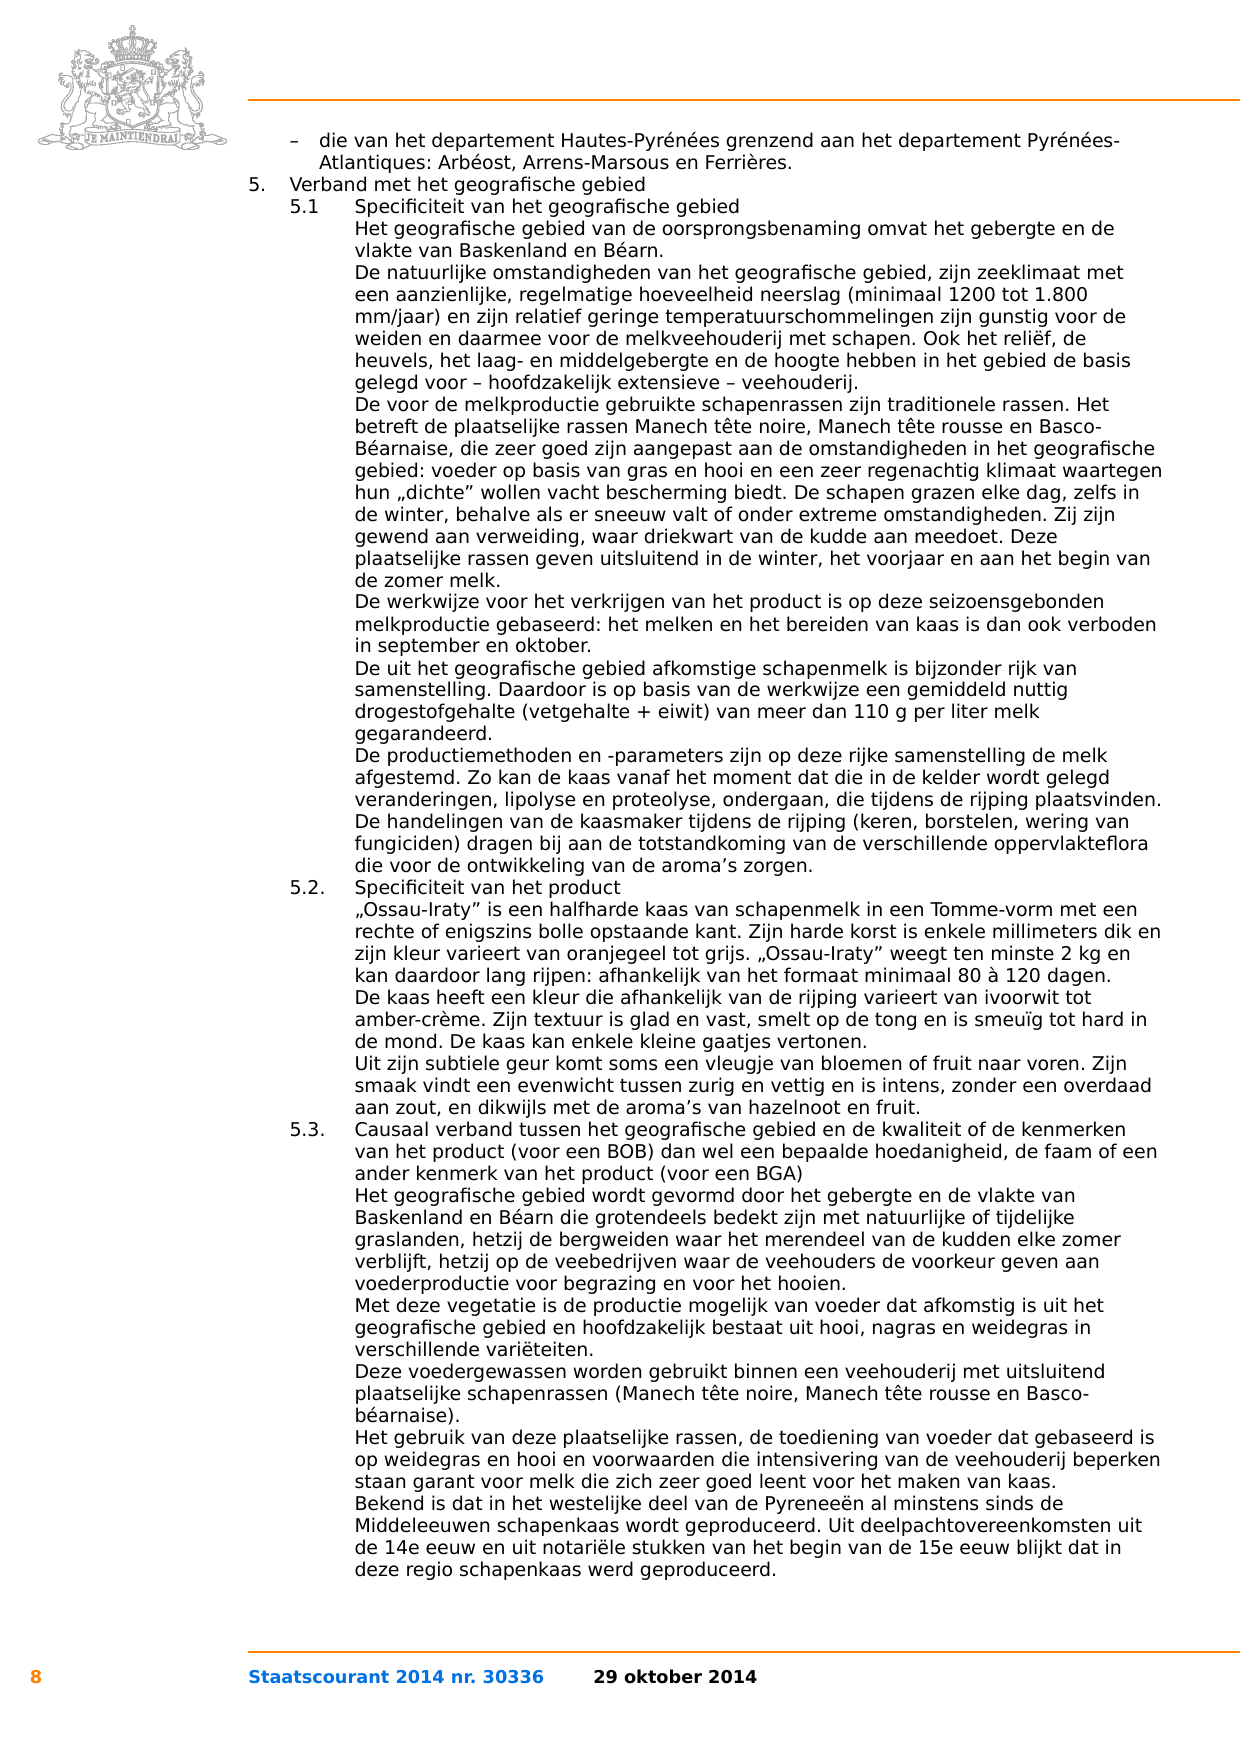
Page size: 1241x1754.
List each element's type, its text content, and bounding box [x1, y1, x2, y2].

text De natuurlijke omstandigheden van het geografische gebied, zijn zeeklimaat met een aanzienlijke, regelmatige hoeveelheid neerslag (minimaal 1200 tot 1.800 mm/jaar) en zijn relatief geringe temperatuurschommelingen zijn gunstig voor de weiden en daarmee voor de melkveehouderij met schapen. Ook het reliëf, de heuvels, het laag- en middelgebergte en de hoogte hebben in het gebied de basis gelegd voor – hoofdzakelijk extensieve – veehouderij. [354, 262, 1163, 394]
text Met deze vegetatie is de productie mogelijk van voeder dat afkomstig is uit het geografische gebied en hoofdzakelijk bestaat uit hooi, nagras en weidegras in verschillende variëteiten. [354, 1295, 1163, 1361]
text 5.2. Specificiteit van het product [289, 877, 1163, 899]
text „Ossau-Iraty” is een halfharde kaas van schapenmelk in een Tomme-vorm met een rechte of enigszins bolle opstaande kant. Zijn harde korst is enkele millimeters dik en zijn kleur varieert van oranjegeel tot grijs. „Ossau-Iraty” weegt ten minste 2 kg en kan daardoor lang rijpen: afhankelijk van het formaat minimaal 80 à 120 dagen. [354, 899, 1163, 987]
text 5.3. Causaal verband tussen het geografische gebied en de kwaliteit of de kenmerken van het product (voor een BOB) dan wel een bepaalde hoedanigheid, de faam of een ander kenmerk van het product (voor een BGA) [289, 1119, 1163, 1185]
text Uit zijn subtiele geur komt soms een vleugje van bloemen of fruit naar voren. Zijn smaak vindt een evenwicht tussen zurig en vettig en is intens, zonder een overdaad aan zout, en dikwijls met de aroma’s van hazelnoot en fruit. [354, 1053, 1163, 1119]
text De handelingen van de kaasmaker tijdens de rijping (keren, borstelen, wering van fungiciden) dragen bij aan de totstandkoming van de verschillende oppervlakteflora die voor de ontwikkeling van de aroma’s zorgen. [354, 811, 1163, 877]
text Deze voedergewassen worden gebruikt binnen een veehouderij met uitsluitend plaatselijke schapenrassen (Manech tête noire, Manech tête rousse en Basco-béarnaise). [354, 1361, 1163, 1427]
text – die van het departement Hautes-Pyrénées grenzend aan het departement Pyrénées-Atlantiques: Arbéost, Arrens-Marsous en Ferrières. [289, 130, 1163, 174]
text 5. Verband met het geografische gebied [248, 174, 1163, 196]
picture [38, 25, 227, 150]
text De werkwijze voor het verkrijgen van het product is op deze seizoensgebonden melkproductie gebaseerd: het melken en het bereiden van kaas is dan ook verboden in september en oktober. [354, 591, 1163, 657]
text Het geografische gebied van de oorsprongsbenaming omvat het gebergte en de vlakte van Baskenland en Béarn. [354, 218, 1163, 262]
text De productiemethoden en -parameters zijn op deze rijke samenstelling de melk afgestemd. Zo kan de kaas vanaf het moment dat die in de kelder wordt gelegd veranderingen, lipolyse en proteolyse, ondergaan, die tijdens de rijping plaatsvinden. [354, 745, 1163, 811]
text De kaas heeft een kleur die afhankelijk van de rijping varieert van ivoorwit tot amber-crème. Zijn textuur is glad en vast, smelt op de tong en is smeuïg tot hard in de mond. De kaas kan enkele kleine gaatjes vertonen. [354, 987, 1163, 1053]
text De voor de melkproductie gebruikte schapenrassen zijn traditionele rassen. Het betreft de plaatselijke rassen Manech tête noire, Manech tête rousse en Basco-Béarnaise, die zeer goed zijn aangepast aan de omstandigheden in het geografische gebied: voeder op basis van gras en hooi en een zeer regenachtig klimaat waartegen hun „dichte” wollen vacht bescherming biedt. De schapen grazen elke dag, zelfs in de winter, behalve als er sneeuw valt of onder extreme omstandigheden. Zij zijn gewend aan verweiding, waar driekwart van de kudde aan meedoet. Deze plaatselijke rassen geven uitsluitend in de winter, het voorjaar en aan het begin van de zomer melk. [354, 394, 1163, 591]
text De uit het geografische gebied afkomstige schapenmelk is bijzonder rijk van samenstelling. Daardoor is op basis van de werkwijze een gemiddeld nuttig drogestofgehalte (vetgehalte + eiwit) van meer dan 110 g per liter melk gegarandeerd. [354, 657, 1163, 745]
text Het geografische gebied wordt gevormd door het gebergte en de vlakte van Baskenland en Béarn die grotendeels bedekt zijn met natuurlijke of tijdelijke graslanden, hetzij de bergweiden waar het merendeel van de kudden elke zomer verblijft, hetzij op de veebedrijven waar de veehouders de voorkeur geven aan voederproductie voor begrazing en voor het hooien. [354, 1185, 1163, 1295]
text Het gebruik van deze plaatselijke rassen, de toediening van voeder dat gebaseerd is op weidegras en hooi en voorwaarden die intensivering van de veehouderij beperken staan garant voor melk die zich zeer goed leent voor het maken van kaas. [354, 1427, 1163, 1493]
text Bekend is dat in het westelijke deel van de Pyreneeën al minstens sinds de Middeleeuwen schapenkaas wordt geproduceerd. Uit deelpachtovereenkomsten uit de 14e eeuw en uit notariële stukken van het begin van de 15e eeuw blijkt dat in deze regio schapenkaas werd geproduceerd. [354, 1493, 1163, 1581]
text 5.1 Specificiteit van het geografische gebied [289, 196, 1163, 218]
